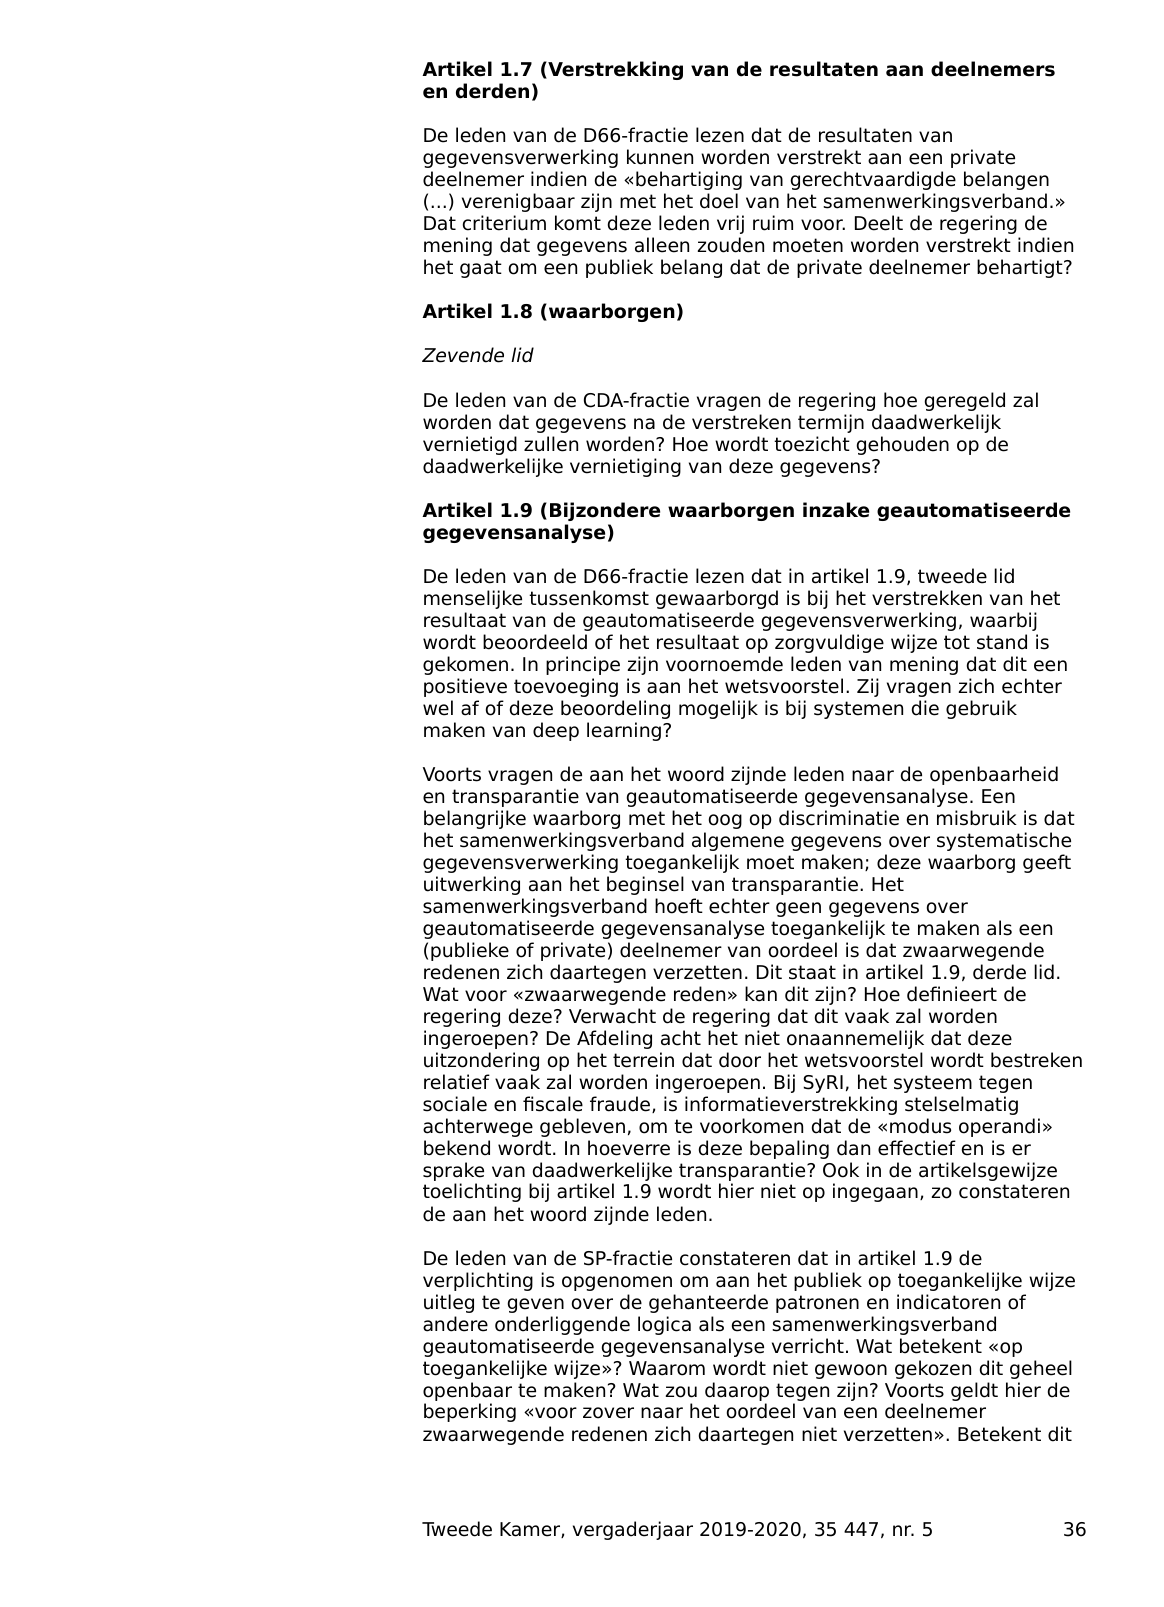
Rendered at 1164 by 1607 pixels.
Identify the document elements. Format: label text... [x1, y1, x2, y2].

text De leden van de SP-fractie constateren dat in artikel 1.9 de verplichting is opgenomen om aan het publiek op toegankelijke wijze uitleg te geven over de gehanteerde patronen en indicatoren of andere onderliggende logica als een samenwerkingsverband geautomatiseerde gegevensanalyse verricht. Wat betekent «op toegankelijke wijze»? Waarom wordt niet gewoon gekozen dit geheel openbaar te maken? Wat zou daarop tegen zijn? Voorts geldt hier de beperking «voor zover naar het oordeel van een deelnemer zwaarwegende redenen zich daartegen niet verzetten». Betekent dit [422, 1248, 1087, 1445]
subtitle Artikel 1.8 (waarborgen) [422, 301, 1087, 323]
text De leden van de D66-fractie lezen dat in artikel 1.9, tweede lid menselijke tussenkomst gewaarborgd is bij het verstrekken van het resultaat van de geautomatiseerde gegevensverwerking, waarbij wordt beoordeeld of het resultaat op zorgvuldige wijze tot stand is gekomen. In principe zijn voornoemde leden van mening dat dit een positieve toevoeging is aan het wetsvoorstel. Zij vragen zich echter wel af of deze beoordeling mogelijk is bij systemen die gebruik maken van deep learning? [422, 566, 1087, 742]
text De leden van de D66-fractie lezen dat de resultaten van gegevensverwerking kunnen worden verstrekt aan een private deelnemer indien de «behartiging van gerechtvaardigde belangen (...) verenigbaar zijn met het doel van het samenwerkingsverband.» Dat criterium komt deze leden vrij ruim voor. Deelt de regering de mening dat gegevens alleen zouden moeten worden verstrekt indien het gaat om een publiek belang dat de private deelnemer behartigt? [422, 125, 1087, 279]
subtitle Artikel 1.7 (Verstrekking van de resultaten aan deelnemers en derden) [422, 59, 1087, 103]
text De leden van de CDA-fractie vragen de regering hoe geregeld zal worden dat gegevens na de verstreken termijn daadwerkelijk vernietigd zullen worden? Hoe wordt toezicht gehouden op de daadwerkelijke vernietiging van deze gegevens? [422, 389, 1087, 477]
text Voorts vragen de aan het woord zijnde leden naar de openbaarheid en transparantie van geautomatiseerde gegevensanalyse. Een belangrijke waarborg met het oog op discriminatie en misbruik is dat het samenwerkingsverband algemene gegevens over systematische gegevensverwerking toegankelijk moet maken; deze waarborg geeft uitwerking aan het beginsel van transparantie. Het samenwerkingsverband hoeft echter geen gegevens over geautomatiseerde gegevensanalyse toegankelijk te maken als een (publieke of private) deelnemer van oordeel is dat zwaarwegende redenen zich daartegen verzetten. Dit staat in artikel 1.9, derde lid. Wat voor «zwaarwegende reden» kan dit zijn? Hoe definieert de regering deze? Verwacht de regering dat dit vaak zal worden ingeroepen? De Afdeling acht het niet onaannemelijk dat deze uitzondering op het terrein dat door het wetsvoorstel wordt bestreken relatief vaak zal worden ingeroepen. Bij SyRI, het systeem tegen sociale en fiscale fraude, is informatieverstrekking stelselmatig achterwege gebleven, om te voorkomen dat de «modus operandi» bekend wordt. In hoeverre is deze bepaling dan effectief en is er sprake van daadwerkelijke transparantie? Ook in de artikelsgewijze toelichting bij artikel 1.9 wordt hier niet op ingegaan, zo constateren de aan het woord zijnde leden. [422, 764, 1087, 1225]
subtitle Artikel 1.9 (Bijzondere waarborgen inzake geautomatiseerde gegevensanalyse) [422, 500, 1087, 544]
subtitle Zevende lid [422, 345, 1087, 367]
